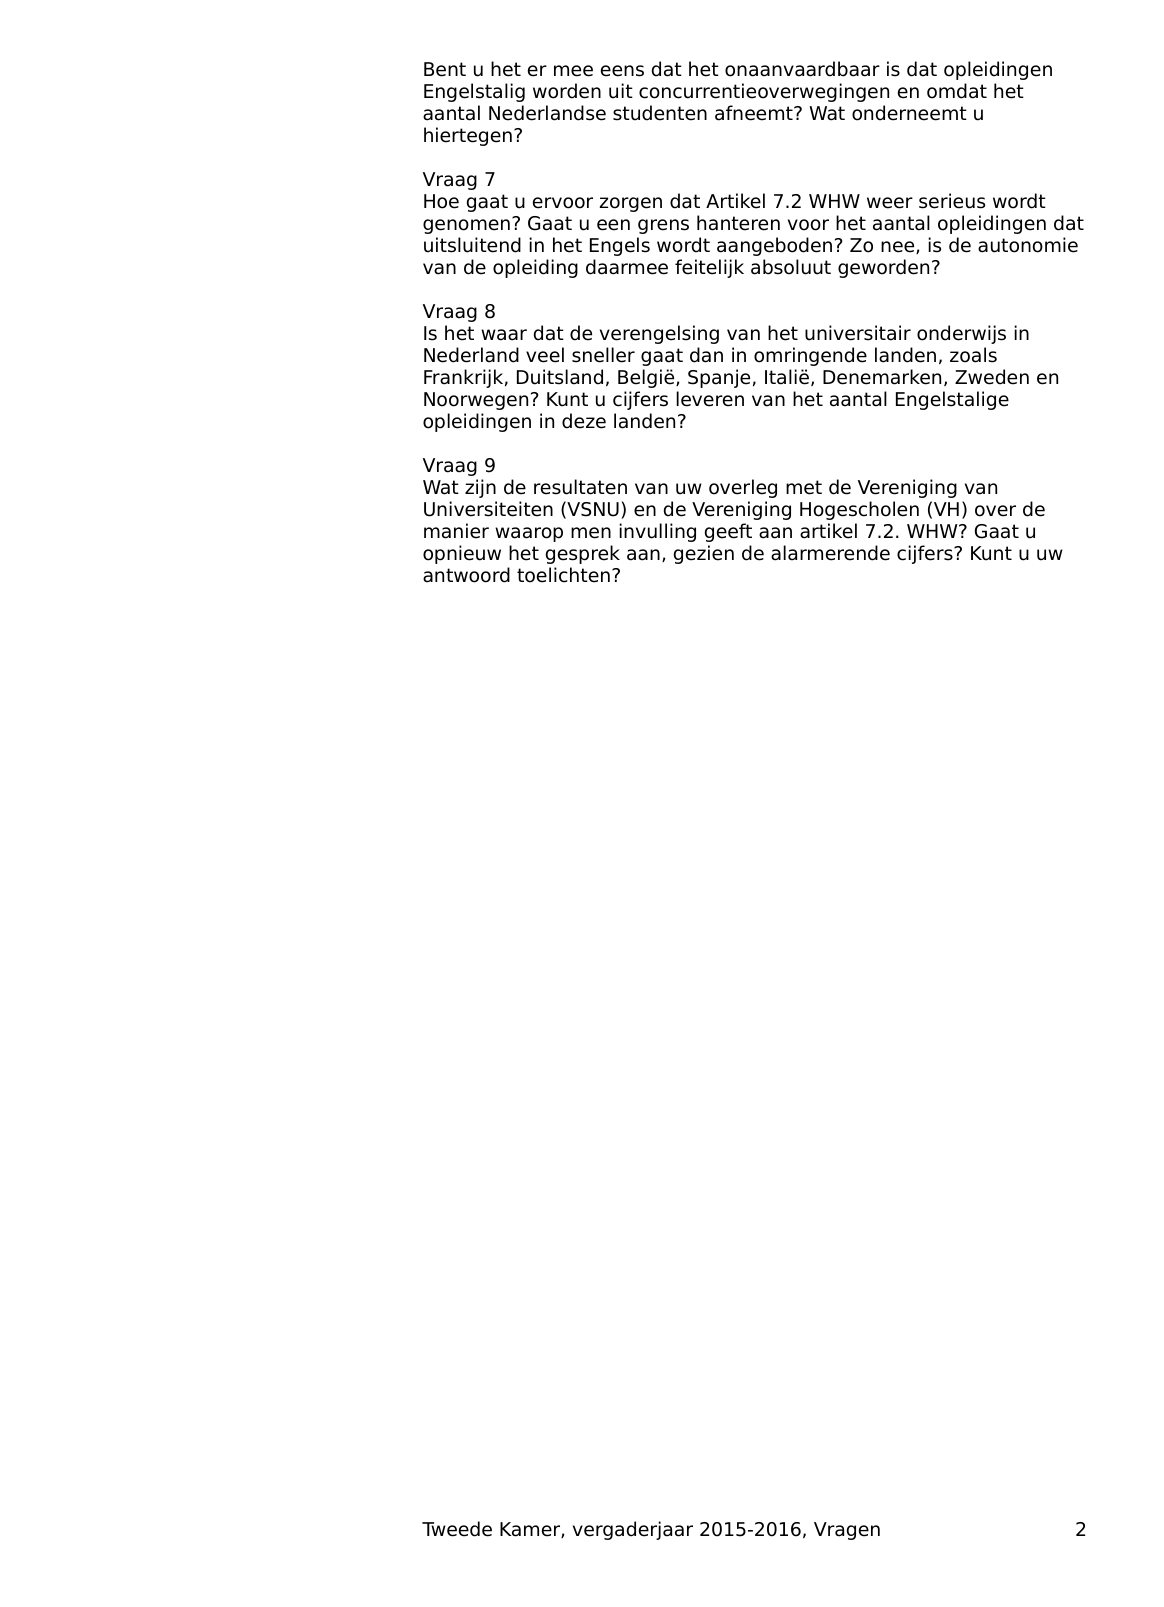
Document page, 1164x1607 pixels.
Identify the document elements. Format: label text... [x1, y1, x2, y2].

text Vraag 8 [422, 301, 1087, 323]
text Vraag 7 [422, 169, 1087, 191]
text Bent u het er mee eens dat het onaanvaardbaar is dat opleidingen Engelstalig worden uit concurrentieoverwegingen en omdat het aantal Nederlandse studenten afneemt? Wat onderneemt u hiertegen? [422, 59, 1087, 147]
text Vraag 9 [422, 455, 1087, 477]
text Hoe gaat u ervoor zorgen dat Artikel 7.2 WHW weer serieus wordt genomen? Gaat u een grens hanteren voor het aantal opleidingen dat uitsluitend in het Engels wordt aangeboden? Zo nee, is de autonomie van de opleiding daarmee feitelijk absoluut geworden? [422, 191, 1087, 279]
text Is het waar dat de verengelsing van het universitair onderwijs in Nederland veel sneller gaat dan in omringende landen, zoals Frankrijk, Duitsland, België, Spanje, Italië, Denemarken, Zweden en Noorwegen? Kunt u cijfers leveren van het aantal Engelstalige opleidingen in deze landen? [422, 323, 1087, 433]
text Wat zijn de resultaten van uw overleg met de Vereniging van Universiteiten (VSNU) en de Vereniging Hogescholen (VH) over de manier waarop men invulling geeft aan artikel 7.2. WHW? Gaat u opnieuw het gesprek aan, gezien de alarmerende cijfers? Kunt u uw antwoord toelichten? [422, 477, 1087, 587]
